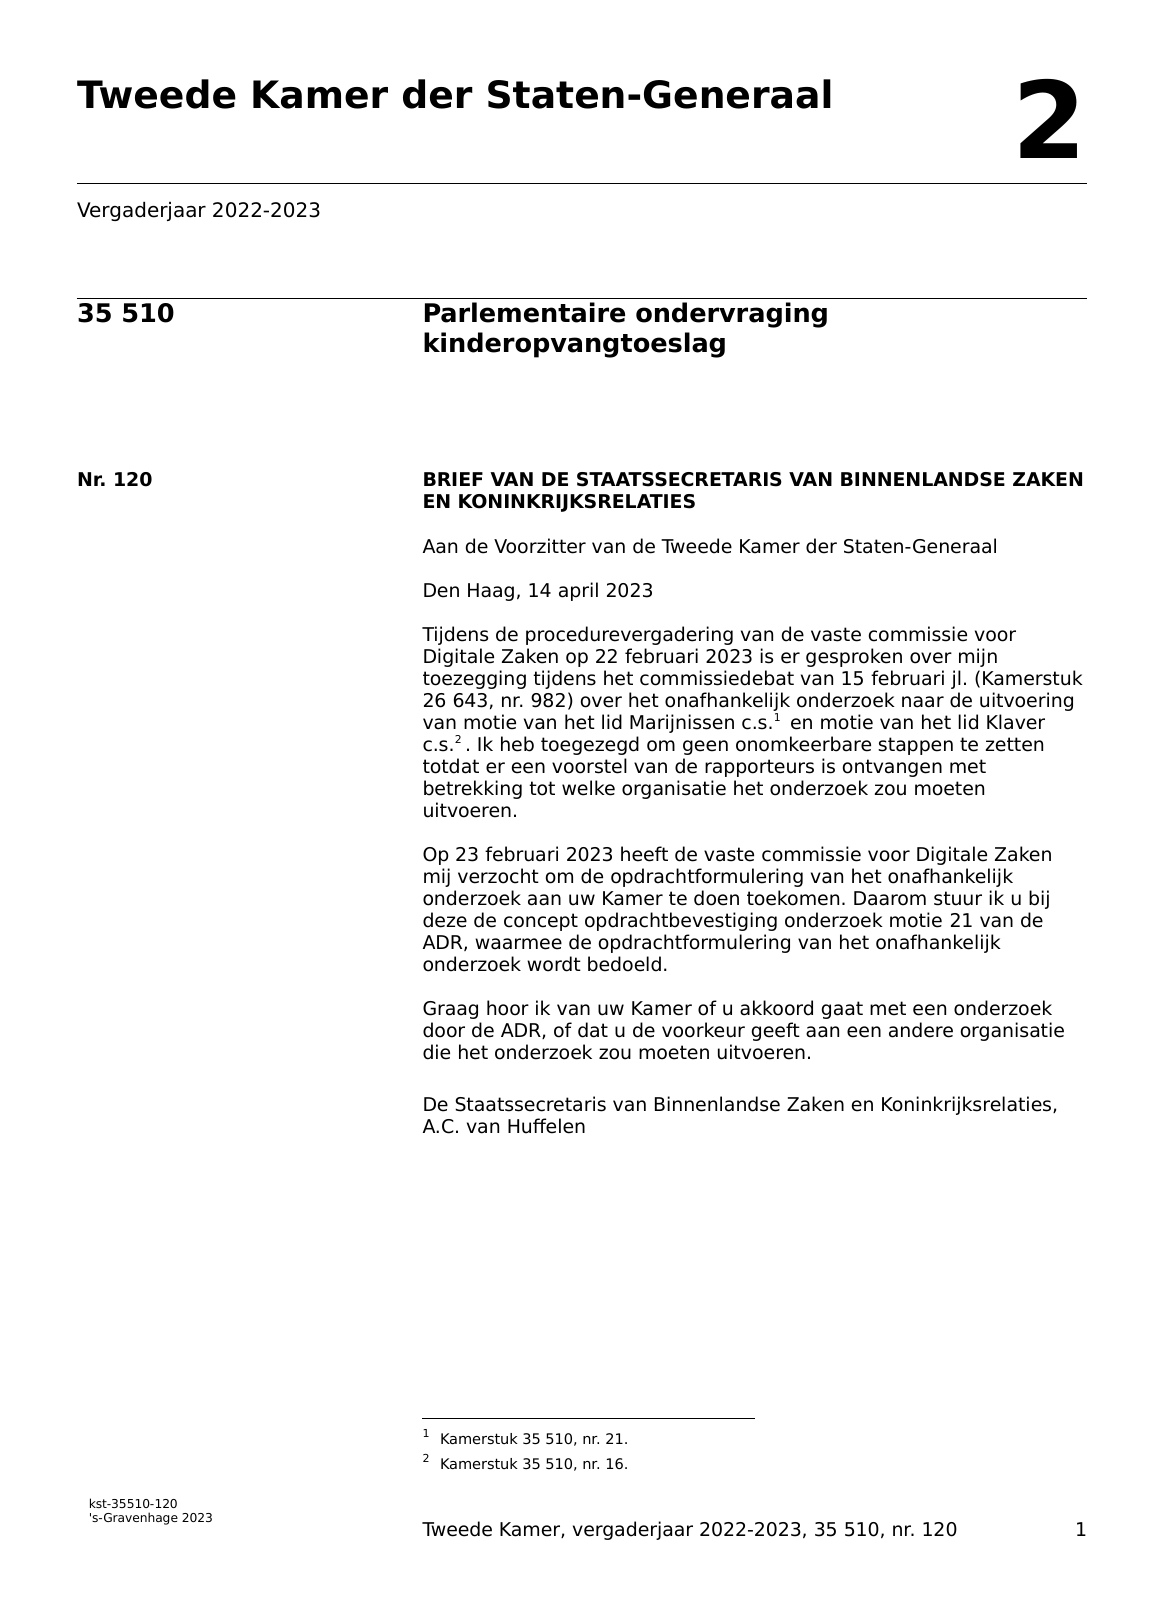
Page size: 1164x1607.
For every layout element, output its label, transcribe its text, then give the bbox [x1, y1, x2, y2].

subtitle 35 510 Parlementaire ondervraging kinderopvangtoeslag [77, 299, 1087, 358]
table_cell Vergaderjaar 2022-2023 [77, 184, 1087, 298]
text Op 23 februari 2023 heeft de vaste commissie voor Digitale Zaken mij verzocht om de opdrachtformulering van het onafhankelijk onderzoek aan uw Kamer te doen toekomen. Daarom stuur ik u bij deze de concept opdrachtbevestiging onderzoek motie 21 van de ADR, waarmee de opdrachtformulering van het onafhankelijk onderzoek wordt bedoeld. [422, 844, 1087, 976]
text Kamerstuk 35 510, nr. 21. [422, 1427, 1087, 1449]
text Tijdens de procedurevergadering van de vaste commissie voor Digitale Zaken op 22 februari 2023 is er gesproken over mijn toezegging tijdens het commissiedebat van 15 februari jl. (Kamerstuk 26 643, nr. 982) over het onafhankelijk onderzoek naar de uitvoering van motie van het lid Marijnissen c.s. en motie van het lid Klaver c.s.. Ik heb toegezegd om geen onomkeerbare stappen te zetten totdat er een voorstel van de rapporteurs is ontvangen met betrekking tot welke organisatie het onderzoek zou moeten uitvoeren. [422, 624, 1087, 822]
text 's-Gravenhage 2023 [88, 1511, 323, 1525]
subtitle Nr. 120 BRIEF VAN DE STAATSSECRETARIS VAN BINNENLANDSE ZAKEN EN KONINKRIJKSRELATIES [77, 469, 1087, 513]
text Kamerstuk 35 510, nr. 16. [422, 1452, 1087, 1474]
text Den Haag, 14 april 2023 [422, 580, 1087, 602]
text De Staatssecretaris van Binnenlandse Zaken en Koninkrijksrelaties, A.C. van Huffelen [422, 1094, 1087, 1138]
text Aan de Voorzitter van de Tweede Kamer der Staten-Generaal [422, 536, 1087, 557]
table_header 2 [886, 59, 1087, 183]
text Graag hoor ik van uw Kamer of u akkoord gaat met een onderzoek door de ADR, of dat u de voorkeur geeft aan een andere organisatie die het onderzoek zou moeten uitvoeren. [422, 998, 1087, 1064]
text kst-35510-120 [88, 1497, 323, 1511]
table_header Tweede Kamer der Staten-Generaal [77, 59, 886, 183]
